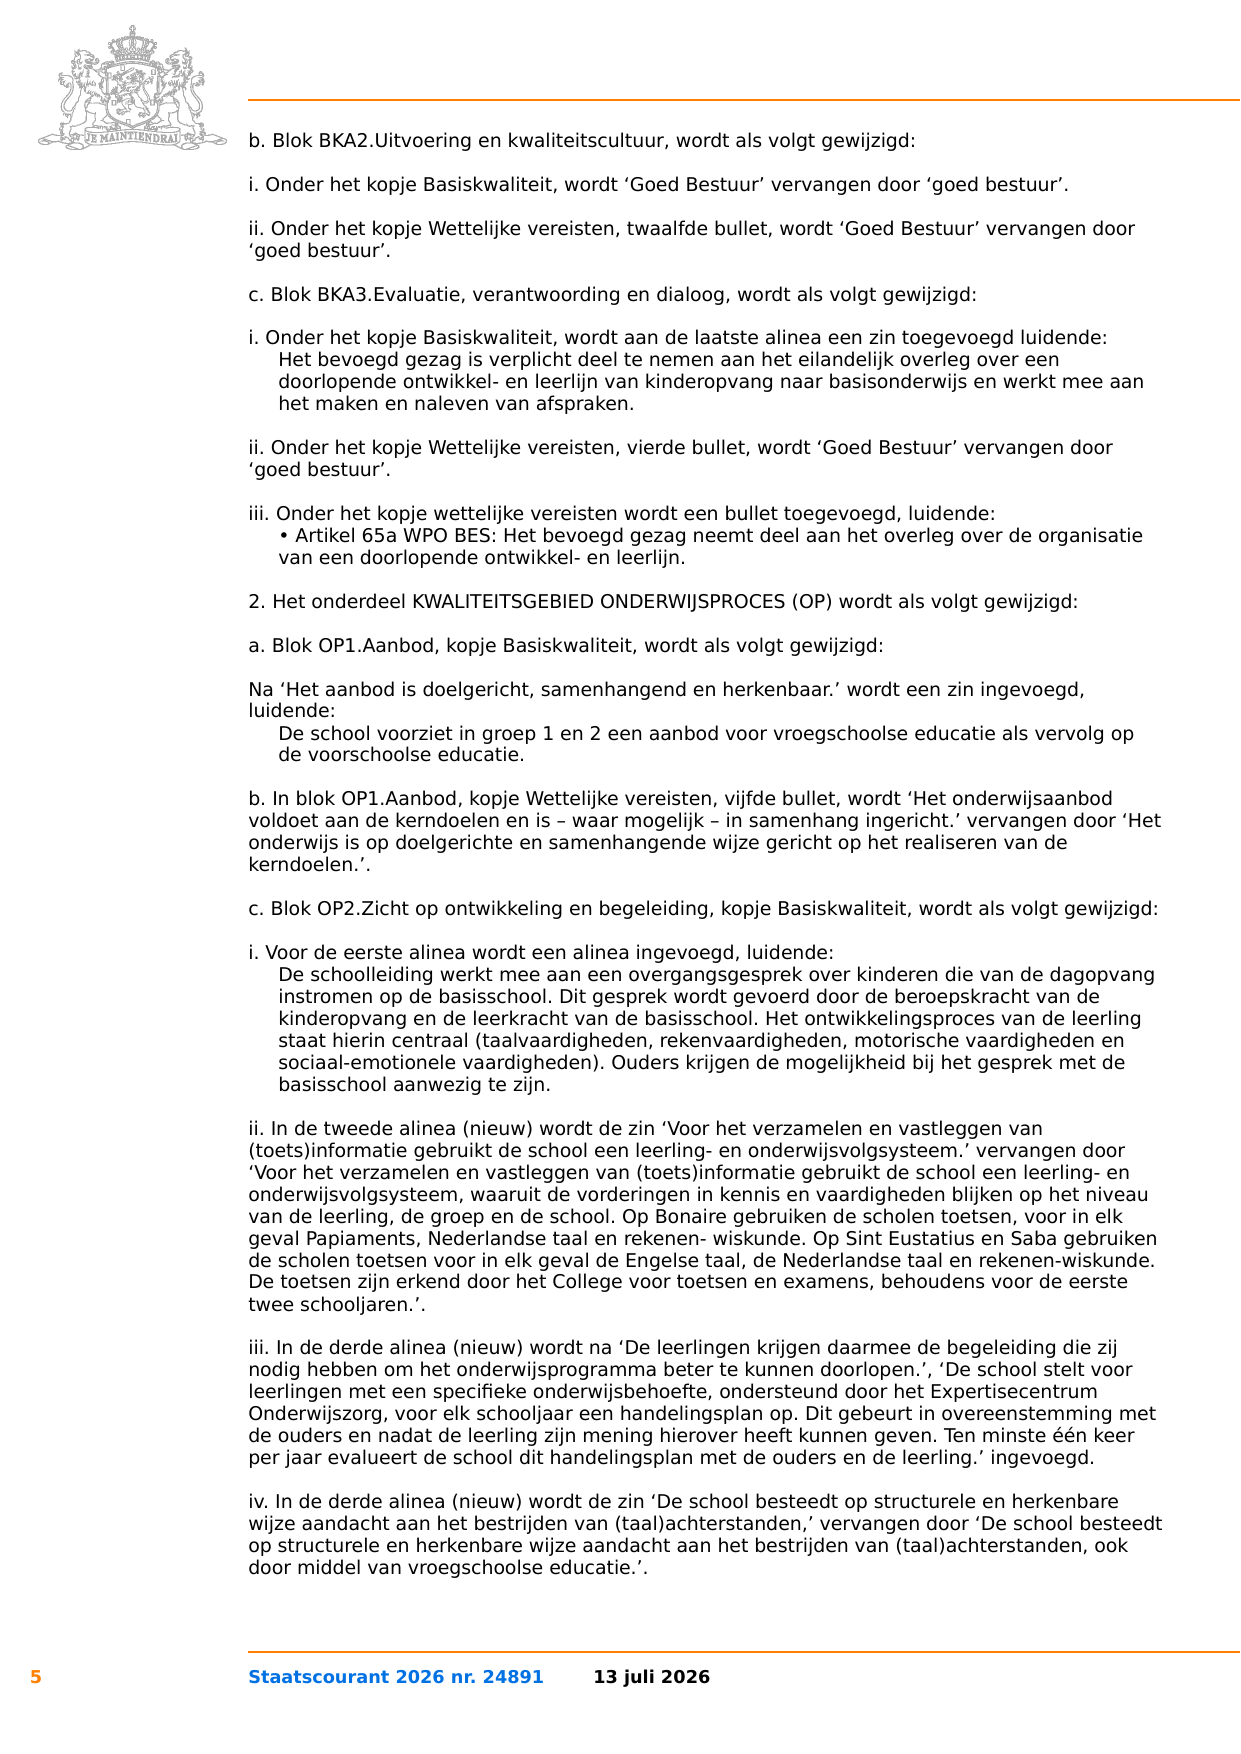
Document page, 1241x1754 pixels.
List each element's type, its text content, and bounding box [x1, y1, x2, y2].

text b. In blok OP1.Aanbod, kopje Wettelijke vereisten, vijfde bullet, wordt ‘Het onderwijsaanbod voldoet aan de kerndoelen en is – waar mogelijk – in samenhang ingericht.’ vervangen door ‘Het onderwijs is op doelgerichte en samenhangende wijze gericht op het realiseren van de kerndoelen.’. [248, 788, 1163, 876]
text i. Voor de eerste alinea wordt een alinea ingevoegd, luidende: [248, 942, 1163, 964]
text a. Blok OP1.Aanbod, kopje Basiskwaliteit, wordt als volgt gewijzigd: [248, 634, 1163, 657]
text i. Onder het kopje Basiskwaliteit, wordt aan de laatste alinea een zin toegevoegd luidende: [248, 327, 1163, 349]
text Na ‘Het aanbod is doelgericht, samenhangend en herkenbaar.’ wordt een zin ingevoegd, luidende: [248, 678, 1163, 722]
text c. Blok OP2.Zicht op ontwikkeling en begeleiding, kopje Basiskwaliteit, wordt als volgt gewijzigd: [248, 898, 1163, 920]
text De school voorziet in groep 1 en 2 een aanbod voor vroegschoolse educatie als vervolg op de voorschoolse educatie. [278, 722, 1163, 766]
text De schoolleiding werkt mee aan een overgangsgesprek over kinderen die van de dagopvang instromen op de basisschool. Dit gesprek wordt gevoerd door de beroepskracht van de kinderopvang en de leerkracht van de basisschool. Het ontwikkelingsproces van de leerling staat hierin centraal (taalvaardigheden, rekenvaardigheden, motorische vaardigheden en sociaal-emotionele vaardigheden). Ouders krijgen de mogelijkheid bij het gesprek met de basisschool aanwezig te zijn. [278, 964, 1163, 1096]
text 2. Het onderdeel KWALITEITSGEBIED ONDERWIJSPROCES (OP) wordt als volgt gewijzigd: [248, 591, 1163, 613]
text Het bevoegd gezag is verplicht deel te nemen aan het eilandelijk overleg over een doorlopende ontwikkel- en leerlijn van kinderopvang naar basisonderwijs en werkt mee aan het maken en naleven van afspraken. [278, 349, 1163, 415]
text iv. In de derde alinea (nieuw) wordt de zin ‘De school besteedt op structurele en herkenbare wijze aandacht aan het bestrijden van (taal)achterstanden,’ vervangen door ‘De school besteedt op structurele en herkenbare wijze aandacht aan het bestrijden van (taal)achterstanden, ook door middel van vroegschoolse educatie.’. [248, 1491, 1163, 1579]
text ii. Onder het kopje Wettelijke vereisten, vierde bullet, wordt ‘Goed Bestuur’ vervangen door ‘goed bestuur’. [248, 437, 1163, 481]
picture [38, 25, 227, 150]
text ii. In de tweede alinea (nieuw) wordt de zin ‘Voor het verzamelen en vastleggen van (toets)informatie gebruikt de school een leerling- en onderwijsvolgsysteem.’ vervangen door ‘Voor het verzamelen en vastleggen van (toets)informatie gebruikt de school een leerling- en onderwijsvolgsysteem, waaruit de vorderingen in kennis en vaardigheden blijken op het niveau van de leerling, de groep en de school. Op Bonaire gebruiken de scholen toetsen, voor in elk geval Papiaments, Nederlandse taal en rekenen- wiskunde. Op Sint Eustatius en Saba gebruiken de scholen toetsen voor in elk geval de Engelse taal, de Nederlandse taal en rekenen-wiskunde. De toetsen zijn erkend door het College voor toetsen en examens, behoudens voor de eerste twee schooljaren.’. [248, 1118, 1163, 1315]
text • Artikel 65a WPO BES: Het bevoegd gezag neemt deel aan het overleg over de organisatie van een doorlopende ontwikkel- en leerlijn. [278, 525, 1163, 569]
text c. Blok BKA3.Evaluatie, verantwoording en dialoog, wordt als volgt gewijzigd: [248, 283, 1163, 305]
text ii. Onder het kopje Wettelijke vereisten, twaalfde bullet, wordt ‘Goed Bestuur’ vervangen door ‘goed bestuur’. [248, 218, 1163, 262]
text iii. Onder het kopje wettelijke vereisten wordt een bullet toegevoegd, luidende: [248, 503, 1163, 525]
text i. Onder het kopje Basiskwaliteit, wordt ‘Goed Bestuur’ vervangen door ‘goed bestuur’. [248, 174, 1163, 196]
text iii. In de derde alinea (nieuw) wordt na ‘De leerlingen krijgen daarmee de begeleiding die zij nodig hebben om het onderwijsprogramma beter te kunnen doorlopen.’, ‘De school stelt voor leerlingen met een specifieke onderwijsbehoefte, ondersteund door het Expertisecentrum Onderwijszorg, voor elk schooljaar een handelingsplan op. Dit gebeurt in overeenstemming met de ouders en nadat de leerling zijn mening hierover heeft kunnen geven. Ten minste één keer per jaar evalueert de school dit handelingsplan met de ouders en de leerling.’ ingevoegd. [248, 1337, 1163, 1469]
text b. Blok BKA2.Uitvoering en kwaliteitscultuur, wordt als volgt gewijzigd: [248, 130, 1163, 152]
